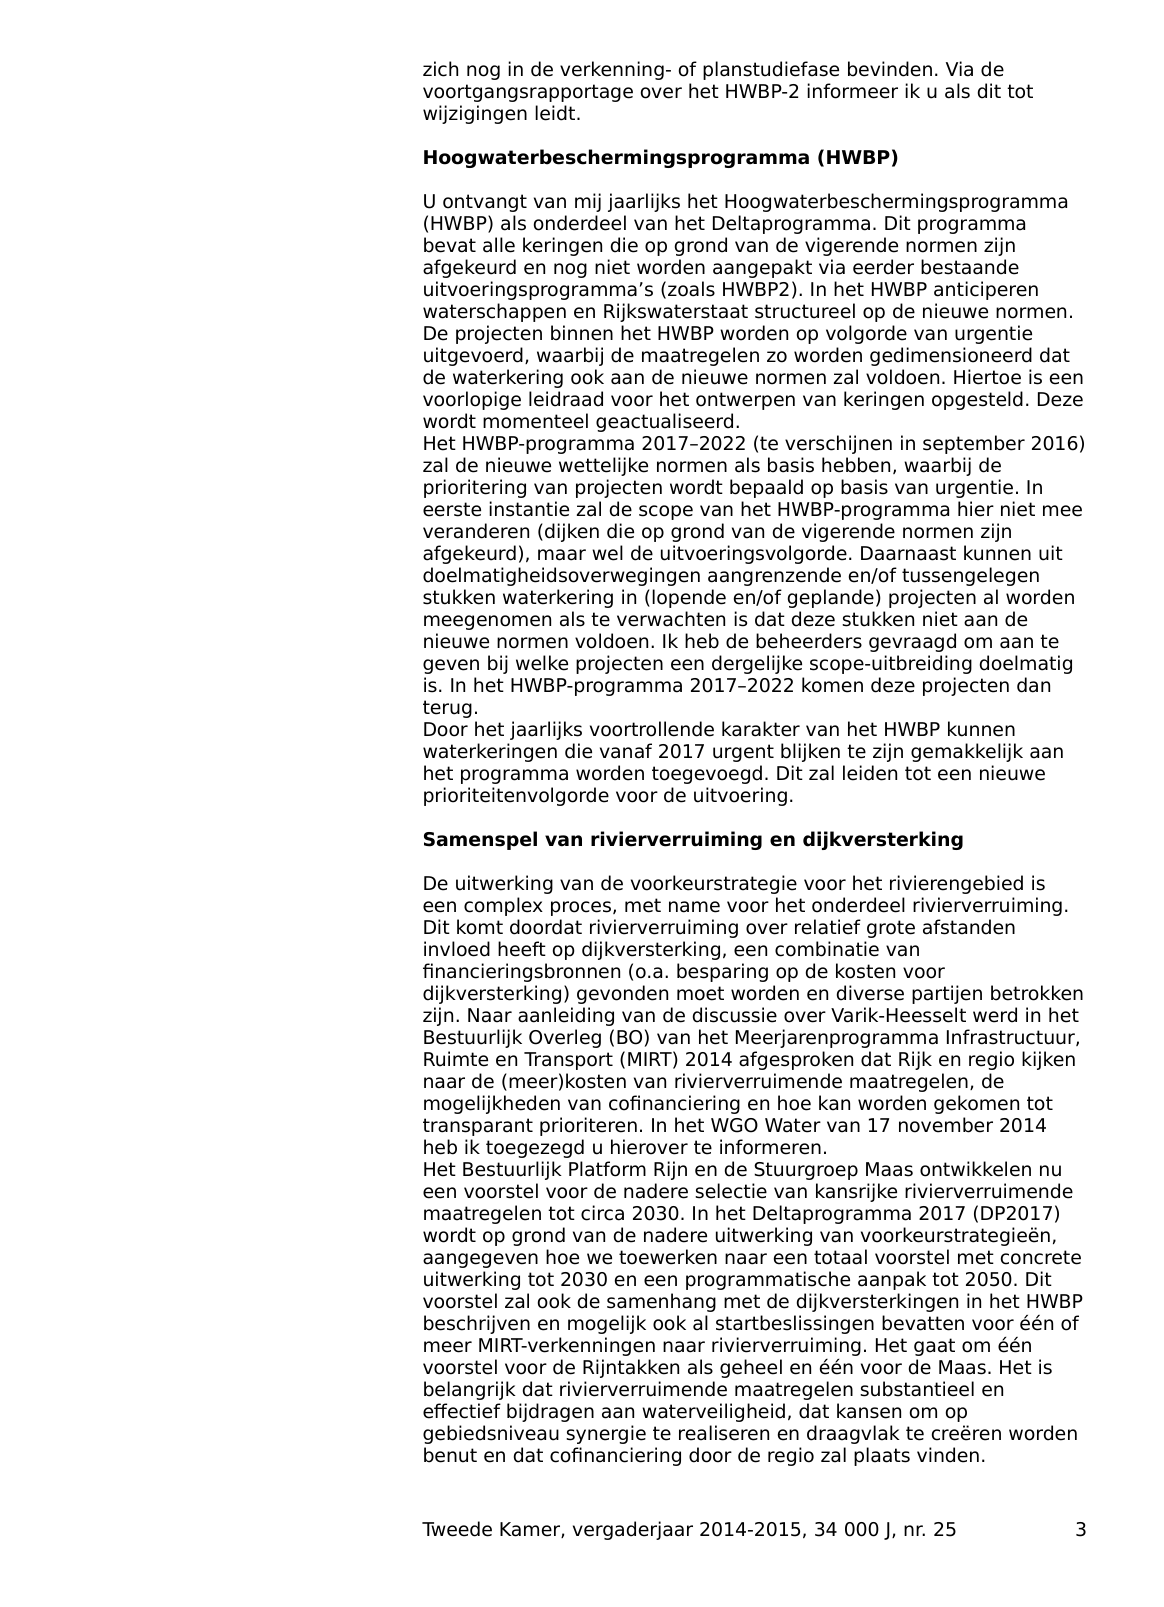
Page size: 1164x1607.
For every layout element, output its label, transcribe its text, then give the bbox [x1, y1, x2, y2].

text Het Bestuurlijk Platform Rijn en de Stuurgroep Maas ontwikkelen nu een voorstel voor de nadere selectie van kansrijke rivierverruimende maatregelen tot circa 2030. In het Deltaprogramma 2017 (DP2017) wordt op grond van de nadere uitwerking van voorkeurstrategieën, aangegeven hoe we toewerken naar een totaal voorstel met concrete uitwerking tot 2030 en een programmatische aanpak tot 2050. Dit voorstel zal ook de samenhang met de dijkversterkingen in het HWBP beschrijven en mogelijk ook al startbeslissingen bevatten voor één of meer MIRT-verkenningen naar rivierverruiming. Het gaat om één voorstel voor de Rijntakken als geheel en één voor de Maas. Het is belangrijk dat rivierverruimende maatregelen substantieel en effectief bijdragen aan waterveiligheid, dat kansen om op gebiedsniveau synergie te realiseren en draagvlak te creëren worden benut en dat cofinanciering door de regio zal plaats vinden. [422, 1159, 1087, 1467]
subtitle Samenspel van rivierverruiming en dijkversterking [422, 829, 1087, 851]
text Het HWBP-programma 2017–2022 (te verschijnen in september 2016) zal de nieuwe wettelijke normen als basis hebben, waarbij de prioritering van projecten wordt bepaald op basis van urgentie. In eerste instantie zal de scope van het HWBP-programma hier niet mee veranderen (dijken die op grond van de vigerende normen zijn afgekeurd), maar wel de uitvoeringsvolgorde. Daarnaast kunnen uit doelmatigheidsoverwegingen aangrenzende en/of tussengelegen stukken waterkering in (lopende en/of geplande) projecten al worden meegenomen als te verwachten is dat deze stukken niet aan de nieuwe normen voldoen. Ik heb de beheerders gevraagd om aan te geven bij welke projecten een dergelijke scope-uitbreiding doelmatig is. In het HWBP-programma 2017–2022 komen deze projecten dan terug. [422, 433, 1087, 719]
text Door het jaarlijks voortrollende karakter van het HWBP kunnen waterkeringen die vanaf 2017 urgent blijken te zijn gemakkelijk aan het programma worden toegevoegd. Dit zal leiden tot een nieuwe prioriteitenvolgorde voor de uitvoering. [422, 719, 1087, 807]
subtitle Hoogwaterbeschermingsprogramma (HWBP) [422, 147, 1087, 169]
text U ontvangt van mij jaarlijks het Hoogwaterbeschermingsprogramma (HWBP) als onderdeel van het Deltaprogramma. Dit programma bevat alle keringen die op grond van de vigerende normen zijn afgekeurd en nog niet worden aangepakt via eerder bestaande uitvoeringsprogramma’s (zoals HWBP2). In het HWBP anticiperen waterschappen en Rijkswaterstaat structureel op de nieuwe normen. De projecten binnen het HWBP worden op volgorde van urgentie uitgevoerd, waarbij de maatregelen zo worden gedimensioneerd dat de waterkering ook aan de nieuwe normen zal voldoen. Hiertoe is een voorlopige leidraad voor het ontwerpen van keringen opgesteld. Deze wordt momenteel geactualiseerd. [422, 191, 1087, 433]
text zich nog in de verkenning- of planstudiefase bevinden. Via de voortgangsrapportage over het HWBP-2 informeer ik u als dit tot wijzigingen leidt. [422, 59, 1087, 125]
text De uitwerking van de voorkeurstrategie voor het rivierengebied is een complex proces, met name voor het onderdeel rivierverruiming. Dit komt doordat rivierverruiming over relatief grote afstanden invloed heeft op dijkversterking, een combinatie van financieringsbronnen (o.a. besparing op de kosten voor dijkversterking) gevonden moet worden en diverse partijen betrokken zijn. Naar aanleiding van de discussie over Varik-Heesselt werd in het Bestuurlijk Overleg (BO) van het Meerjarenprogramma Infrastructuur, Ruimte en Transport (MIRT) 2014 afgesproken dat Rijk en regio kijken naar de (meer)kosten van rivierverruimende maatregelen, de mogelijkheden van cofinanciering en hoe kan worden gekomen tot transparant prioriteren. In het WGO Water van 17 november 2014 heb ik toegezegd u hierover te informeren. [422, 873, 1087, 1159]
